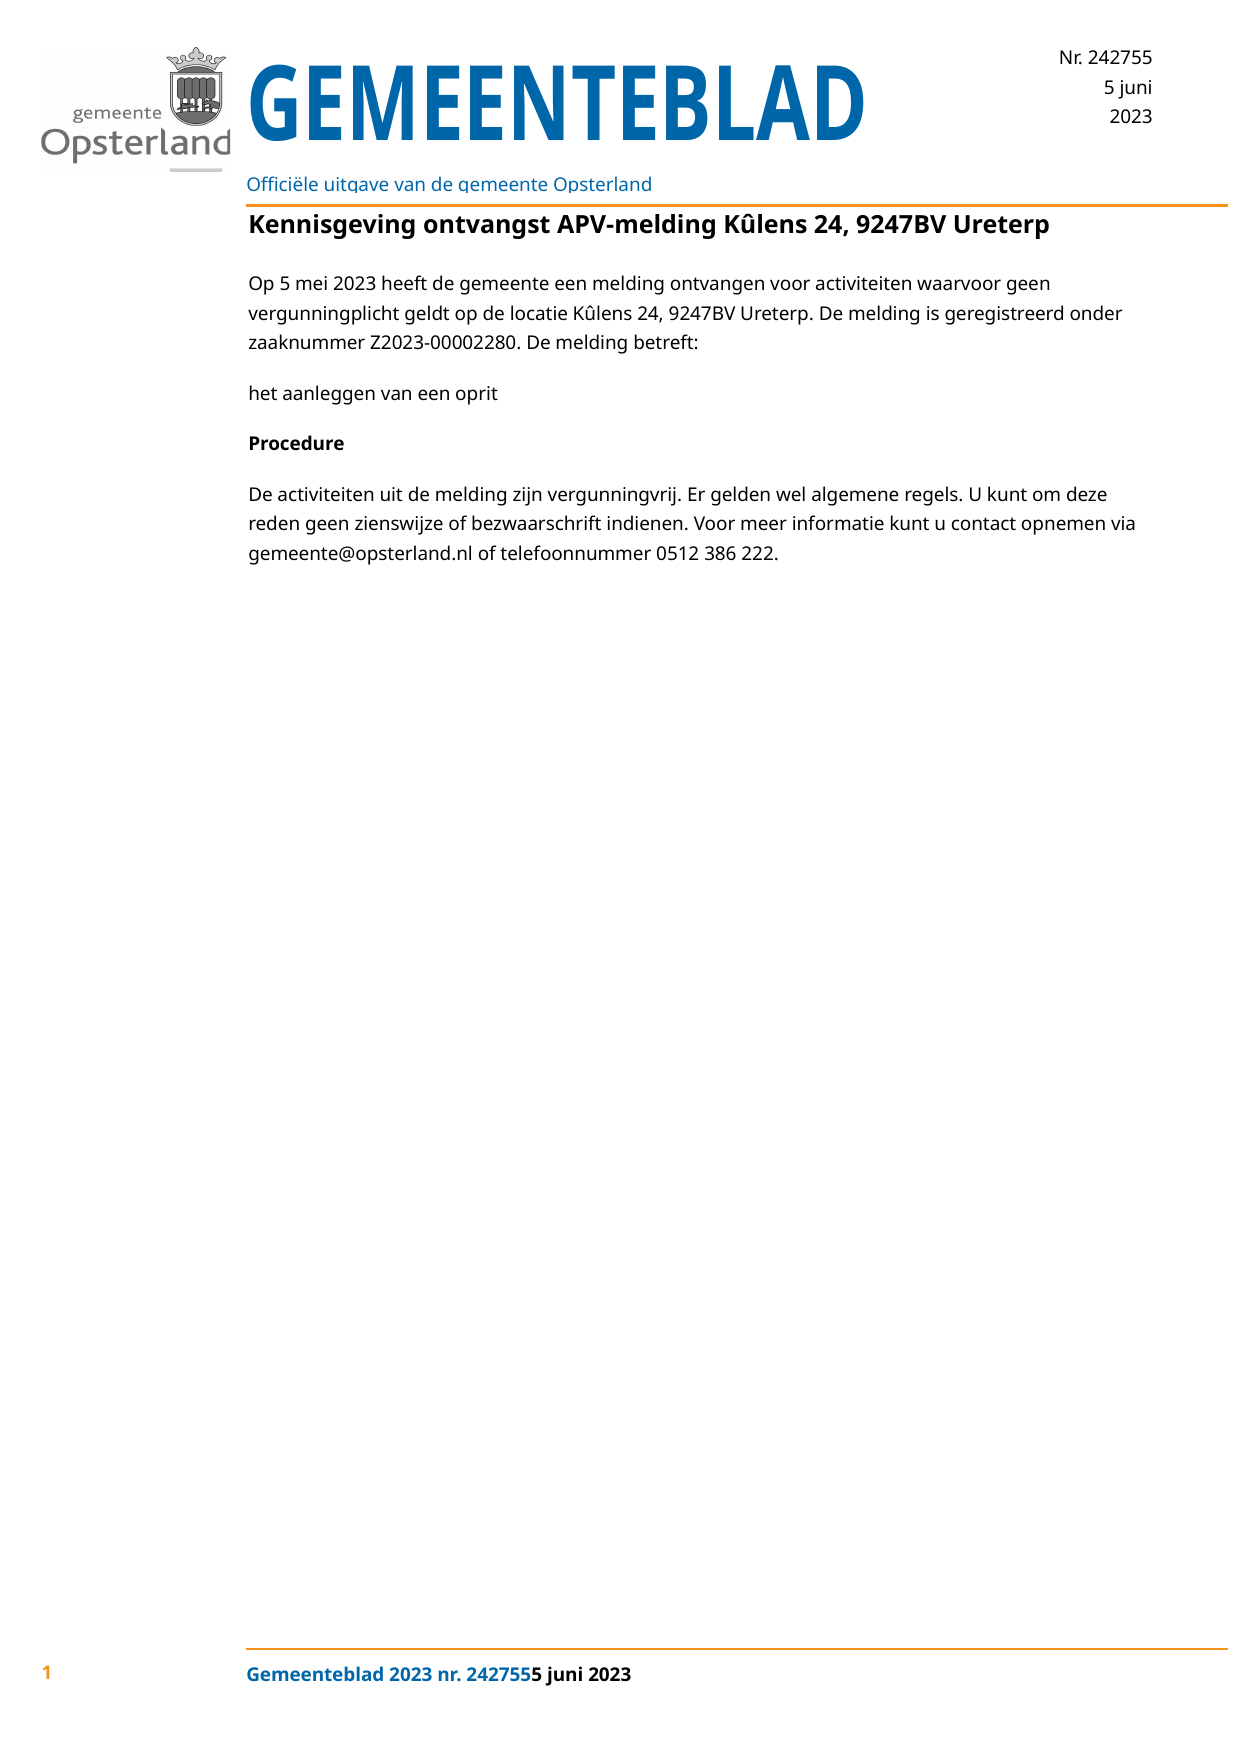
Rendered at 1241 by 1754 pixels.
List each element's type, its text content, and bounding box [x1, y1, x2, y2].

text Kennisgeving ontvangst APV-melding Kûlens 24, 9247BV Ureterp [248, 207, 1152, 241]
text Op 5 mei 2023 heeft de gemeente een melding ontvangen voor activiteiten waarvoor geen vergunningplicht geldt op de locatie Kûlens 24, 9247BV Ureterp. De melding is geregistreerd onder zaaknummer Z2023-00002280. De melding betreft: [248, 270, 1152, 355]
text De activiteiten uit de melding zijn vergunningvrij. Er gelden wel algemene regels. U kunt om deze reden geen zienswijze of bezwaarschrift indienen. Voor meer informatie kunt u contact opnemen via gemeente@opsterland.nl of telefoonnummer 0512 386 222. [248, 481, 1152, 566]
picture [41, 47, 231, 172]
text Procedure [248, 430, 1152, 456]
text het aanleggen van een oprit [248, 380, 1152, 406]
